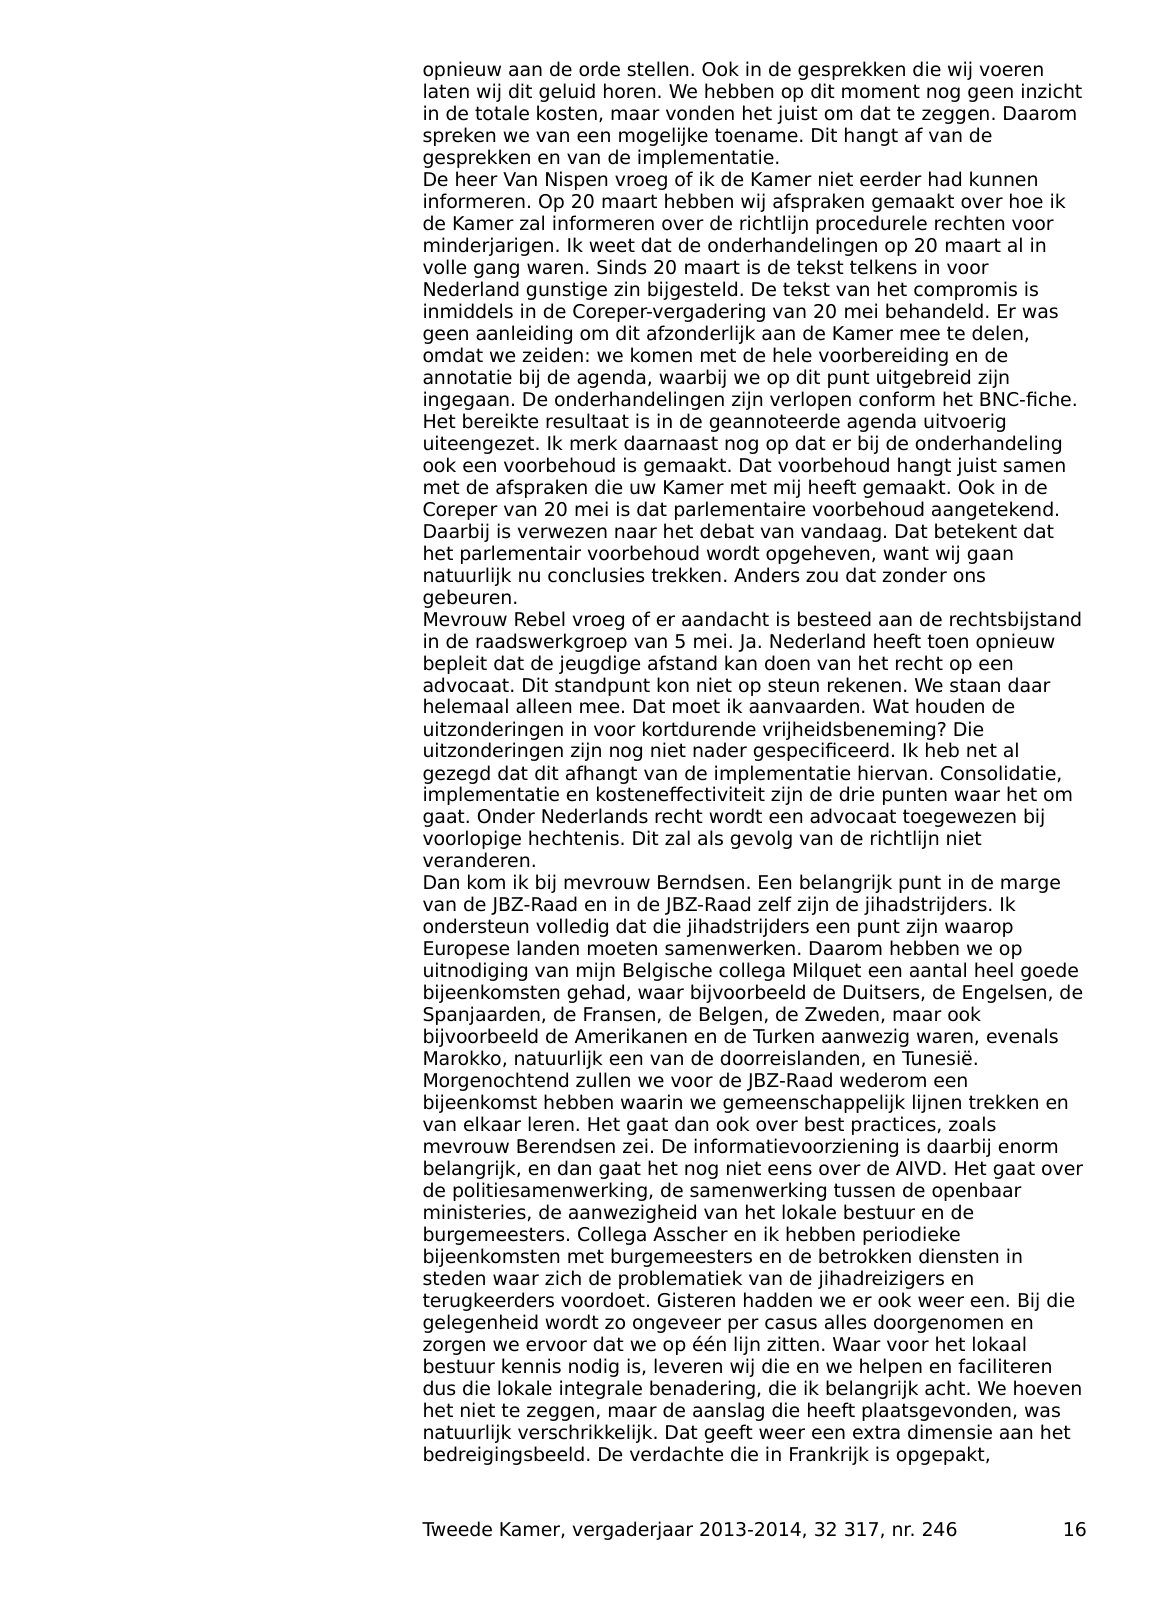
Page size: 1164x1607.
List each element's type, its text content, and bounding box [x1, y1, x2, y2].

text Dan kom ik bij mevrouw Berndsen. Een belangrijk punt in de marge van de JBZ-Raad en in de JBZ-Raad zelf zijn de jihadstrijders. Ik ondersteun volledig dat die jihadstrijders een punt zijn waarop Europese landen moeten samenwerken. Daarom hebben we op uitnodiging van mijn Belgische collega Milquet een aantal heel goede bijeenkomsten gehad, waar bijvoorbeeld de Duitsers, de Engelsen, de Spanjaarden, de Fransen, de Belgen, de Zweden, maar ook bijvoorbeeld de Amerikanen en de Turken aanwezig waren, evenals Marokko, natuurlijk een van de doorreislanden, en Tunesië. Morgenochtend zullen we voor de JBZ-Raad wederom een bijeenkomst hebben waarin we gemeenschappelijk lijnen trekken en van elkaar leren. Het gaat dan ook over best practices, zoals mevrouw Berendsen zei. De informatievoorziening is daarbij enorm belangrijk, en dan gaat het nog niet eens over de AIVD. Het gaat over de politiesamenwerking, de samenwerking tussen de openbaar ministeries, de aanwezigheid van het lokale bestuur en de burgemeesters. Collega Asscher en ik hebben periodieke bijeenkomsten met burgemeesters en de betrokken diensten in steden waar zich de problematiek van de jihadreizigers en terugkeerders voordoet. Gisteren hadden we er ook weer een. Bij die gelegenheid wordt zo ongeveer per casus alles doorgenomen en zorgen we ervoor dat we op één lijn zitten. Waar voor het lokaal bestuur kennis nodig is, leveren wij die en we helpen en faciliteren dus die lokale integrale benadering, die ik belangrijk acht. We hoeven het niet te zeggen, maar de aanslag die heeft plaatsgevonden, was natuurlijk verschrikkelijk. Dat geeft weer een extra dimensie aan het bedreigingsbeeld. De verdachte die in Frankrijk is opgepakt, [422, 872, 1087, 1466]
text Mevrouw Rebel vroeg of er aandacht is besteed aan de rechtsbijstand in de raadswerkgroep van 5 mei. Ja. Nederland heeft toen opnieuw bepleit dat de jeugdige afstand kan doen van het recht op een advocaat. Dit standpunt kon niet op steun rekenen. We staan daar helemaal alleen mee. Dat moet ik aanvaarden. Wat houden de uitzonderingen in voor kortdurende vrijheidsbeneming? Die uitzonderingen zijn nog niet nader gespecificeerd. Ik heb net al gezegd dat dit afhangt van de implementatie hiervan. Consolidatie, implementatie en kosteneffectiviteit zijn de drie punten waar het om gaat. Onder Nederlands recht wordt een advocaat toegewezen bij voorlopige hechtenis. Dit zal als gevolg van de richtlijn niet veranderen. [422, 608, 1087, 872]
text opnieuw aan de orde stellen. Ook in de gesprekken die wij voeren laten wij dit geluid horen. We hebben op dit moment nog geen inzicht in de totale kosten, maar vonden het juist om dat te zeggen. Daarom spreken we van een mogelijke toename. Dit hangt af van de gesprekken en van de implementatie. [422, 59, 1087, 169]
text De heer Van Nispen vroeg of ik de Kamer niet eerder had kunnen informeren. Op 20 maart hebben wij afspraken gemaakt over hoe ik de Kamer zal informeren over de richtlijn procedurele rechten voor minderjarigen. Ik weet dat de onderhandelingen op 20 maart al in volle gang waren. Sinds 20 maart is de tekst telkens in voor Nederland gunstige zin bijgesteld. De tekst van het compromis is inmiddels in de Coreper-vergadering van 20 mei behandeld. Er was geen aanleiding om dit afzonderlijk aan de Kamer mee te delen, omdat we zeiden: we komen met de hele voorbereiding en de annotatie bij de agenda, waarbij we op dit punt uitgebreid zijn ingegaan. De onderhandelingen zijn verlopen conform het BNC-fiche. Het bereikte resultaat is in de geannoteerde agenda uitvoerig uiteengezet. Ik merk daarnaast nog op dat er bij de onderhandeling ook een voorbehoud is gemaakt. Dat voorbehoud hangt juist samen met de afspraken die uw Kamer met mij heeft gemaakt. Ook in de Coreper van 20 mei is dat parlementaire voorbehoud aangetekend. Daarbij is verwezen naar het debat van vandaag. Dat betekent dat het parlementair voorbehoud wordt opgeheven, want wij gaan natuurlijk nu conclusies trekken. Anders zou dat zonder ons gebeuren. [422, 169, 1087, 608]
